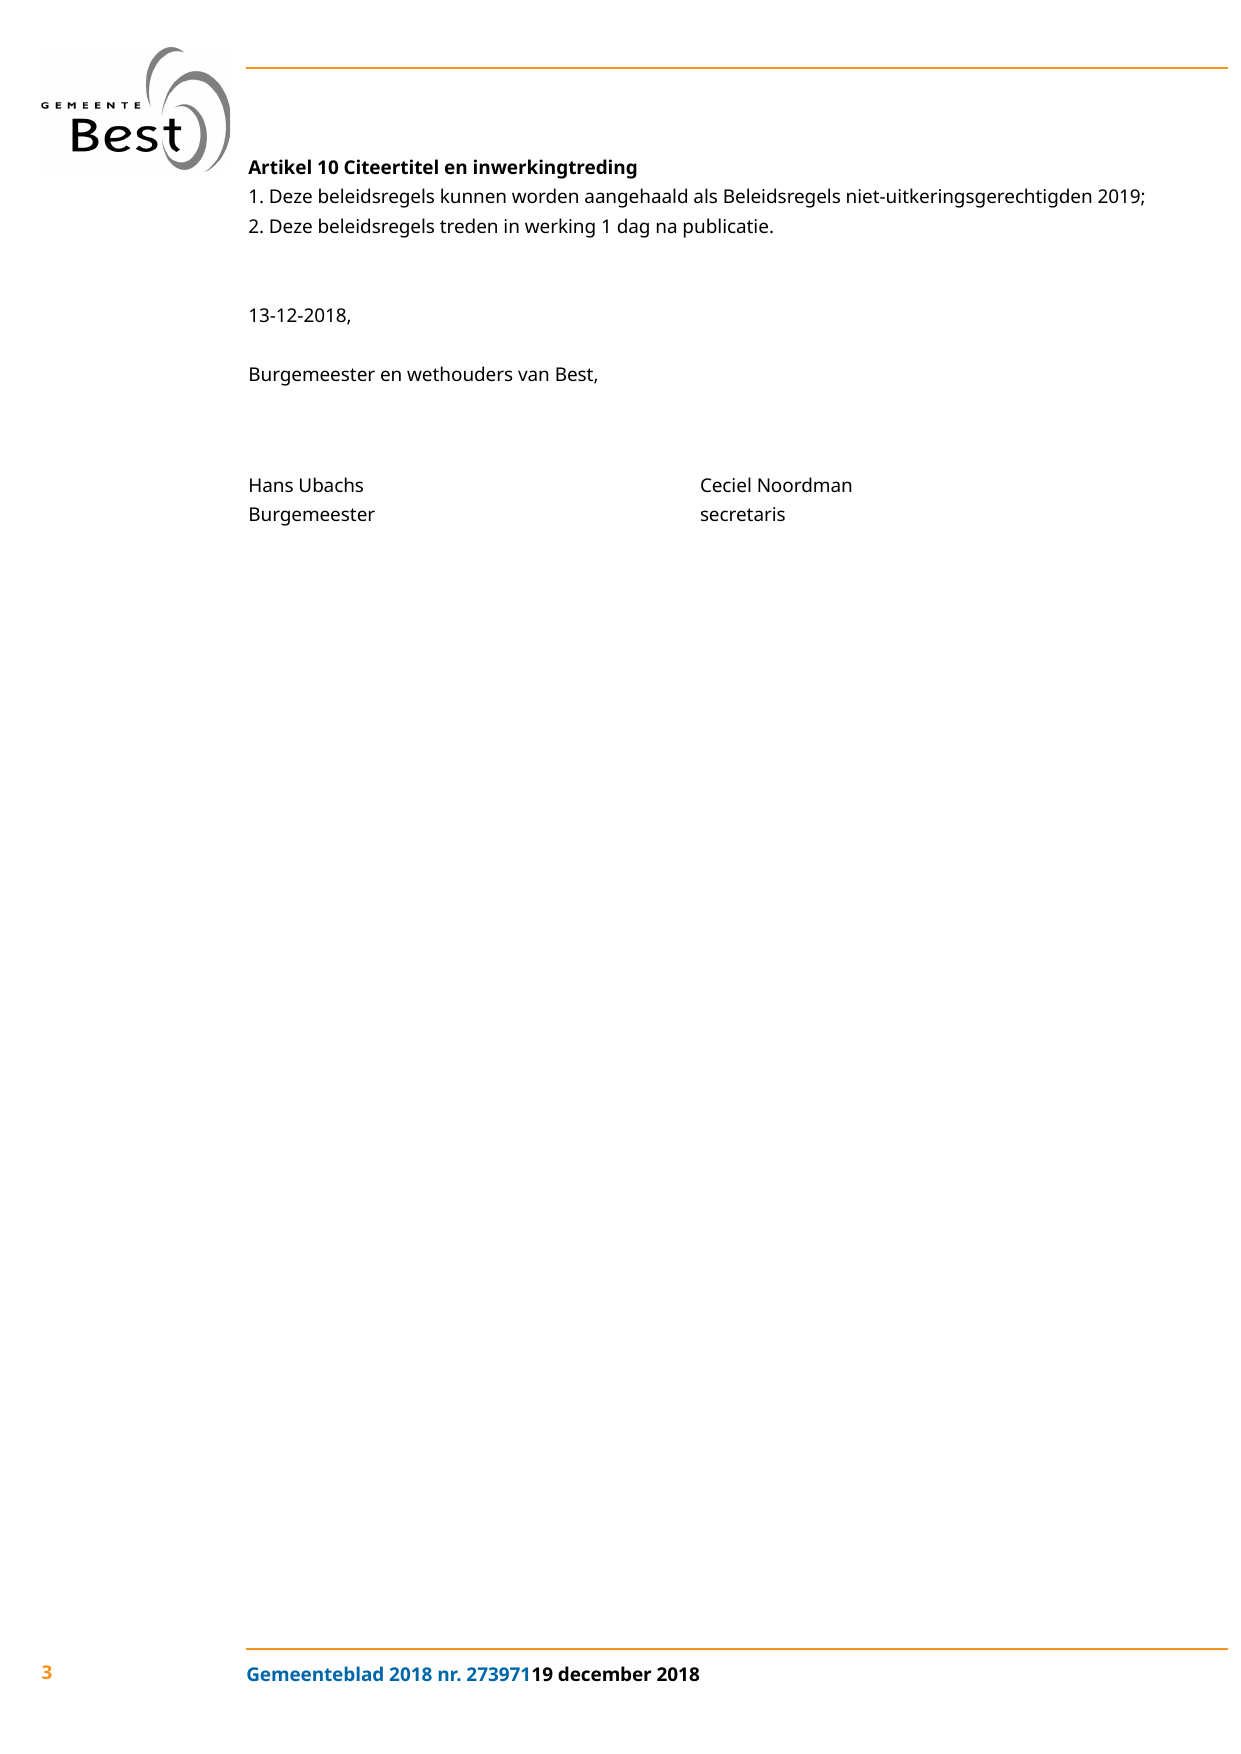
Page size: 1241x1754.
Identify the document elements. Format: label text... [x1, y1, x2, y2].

picture [41, 47, 231, 172]
text Burgemeester en wethouders van Best, [248, 361, 1152, 387]
text Artikel 10 Citeertitel en inwerkingtreding [248, 154, 1152, 180]
table_cell Ceciel Noordman secretaris [700, 472, 1152, 527]
table_header [248, 446, 700, 472]
table_header [700, 446, 1152, 472]
text 1. Deze beleidsregels kunnen worden aangehaald als Beleidsregels niet-uitkeringsgerechtigden 2019; [248, 183, 1152, 209]
text 13-12-2018, [248, 302, 1152, 328]
text 2. Deze beleidsregels treden in werking 1 dag na publicatie. [248, 213, 1152, 239]
table_cell Hans Ubachs Burgemeester [248, 472, 700, 527]
